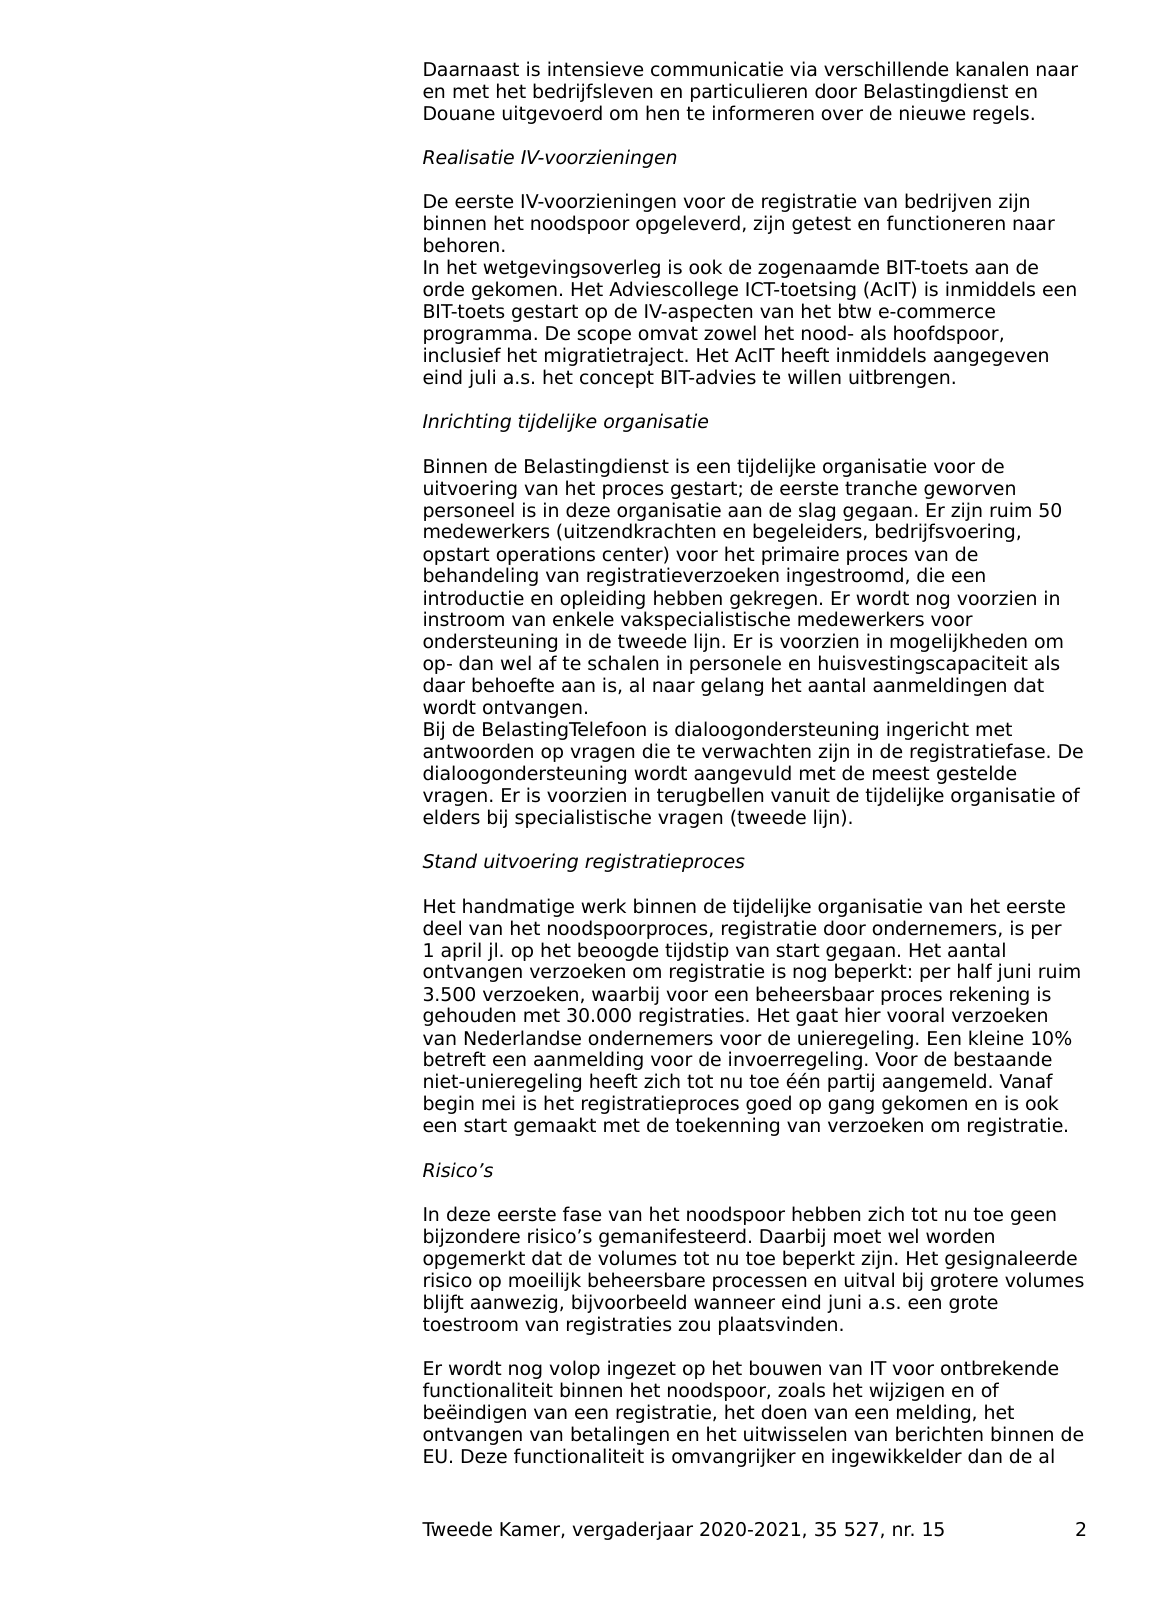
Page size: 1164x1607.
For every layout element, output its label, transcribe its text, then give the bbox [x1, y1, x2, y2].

text Het handmatige werk binnen de tijdelijke organisatie van het eerste deel van het noodspoorproces, registratie door ondernemers, is per 1 april jl. op het beoogde tijdstip van start gegaan. Het aantal ontvangen verzoeken om registratie is nog beperkt: per half juni ruim 3.500 verzoeken, waarbij voor een beheersbaar proces rekening is gehouden met 30.000 registraties. Het gaat hier vooral verzoeken van Nederlandse ondernemers voor de unieregeling. Een kleine 10% betreft een aanmelding voor de invoerregeling. Voor de bestaande niet-unieregeling heeft zich tot nu toe één partij aangemeld. Vanaf begin mei is het registratieproces goed op gang gekomen en is ook een start gemaakt met de toekenning van verzoeken om registratie. [422, 896, 1087, 1137]
text Er wordt nog volop ingezet op het bouwen van IT voor ontbrekende functionaliteit binnen het noodspoor, zoals het wijzigen en of beëindigen van een registratie, het doen van een melding, het ontvangen van betalingen en het uitwisselen van berichten binnen de EU. Deze functionaliteit is omvangrijker en ingewikkelder dan de al [422, 1358, 1087, 1468]
text In het wetgevingsoverleg is ook de zogenaamde BIT-toets aan de orde gekomen. Het Adviescollege ICT-toetsing (AcIT) is inmiddels een BIT-toets gestart op de IV-aspecten van het btw e-commerce programma. De scope omvat zowel het nood- als hoofdspoor, inclusief het migratietraject. Het AcIT heeft inmiddels aangegeven eind juli a.s. het concept BIT-advies te willen uitbrengen. [422, 257, 1087, 389]
text In deze eerste fase van het noodspoor hebben zich tot nu toe geen bijzondere risico’s gemanifesteerd. Daarbij moet wel worden opgemerkt dat de volumes tot nu toe beperkt zijn. Het gesignaleerde risico op moeilijk beheersbare processen en uitval bij grotere volumes blijft aanwezig, bijvoorbeeld wanneer eind juni a.s. een grote toestroom van registraties zou plaatsvinden. [422, 1204, 1087, 1336]
text Bij de BelastingTelefoon is dialoogondersteuning ingericht met antwoorden op vragen die te verwachten zijn in de registratiefase. De dialoogondersteuning wordt aangevuld met de meest gestelde vragen. Er is voorzien in terugbellen vanuit de tijdelijke organisatie of elders bij specialistische vragen (tweede lijn). [422, 719, 1087, 829]
subtitle Inrichting tijdelijke organisatie [422, 411, 1087, 433]
text Binnen de Belastingdienst is een tijdelijke organisatie voor de uitvoering van het proces gestart; de eerste tranche geworven personeel is in deze organisatie aan de slag gegaan. Er zijn ruim 50 medewerkers (uitzendkrachten en begeleiders, bedrijfsvoering, opstart operations center) voor het primaire proces van de behandeling van registratieverzoeken ingestroomd, die een introductie en opleiding hebben gekregen. Er wordt nog voorzien in instroom van enkele vakspecialistische medewerkers voor ondersteuning in de tweede lijn. Er is voorzien in mogelijkheden om op- dan wel af te schalen in personele en huisvestingscapaciteit als daar behoefte aan is, al naar gelang het aantal aanmeldingen dat wordt ontvangen. [422, 456, 1087, 719]
subtitle Risico’s [422, 1159, 1087, 1181]
subtitle Stand uitvoering registratieproces [422, 851, 1087, 873]
subtitle Realisatie IV-voorzieningen [422, 147, 1087, 169]
text Daarnaast is intensieve communicatie via verschillende kanalen naar en met het bedrijfsleven en particulieren door Belastingdienst en Douane uitgevoerd om hen te informeren over de nieuwe regels. [422, 59, 1087, 125]
text De eerste IV-voorzieningen voor de registratie van bedrijven zijn binnen het noodspoor opgeleverd, zijn getest en functioneren naar behoren. [422, 191, 1087, 257]
